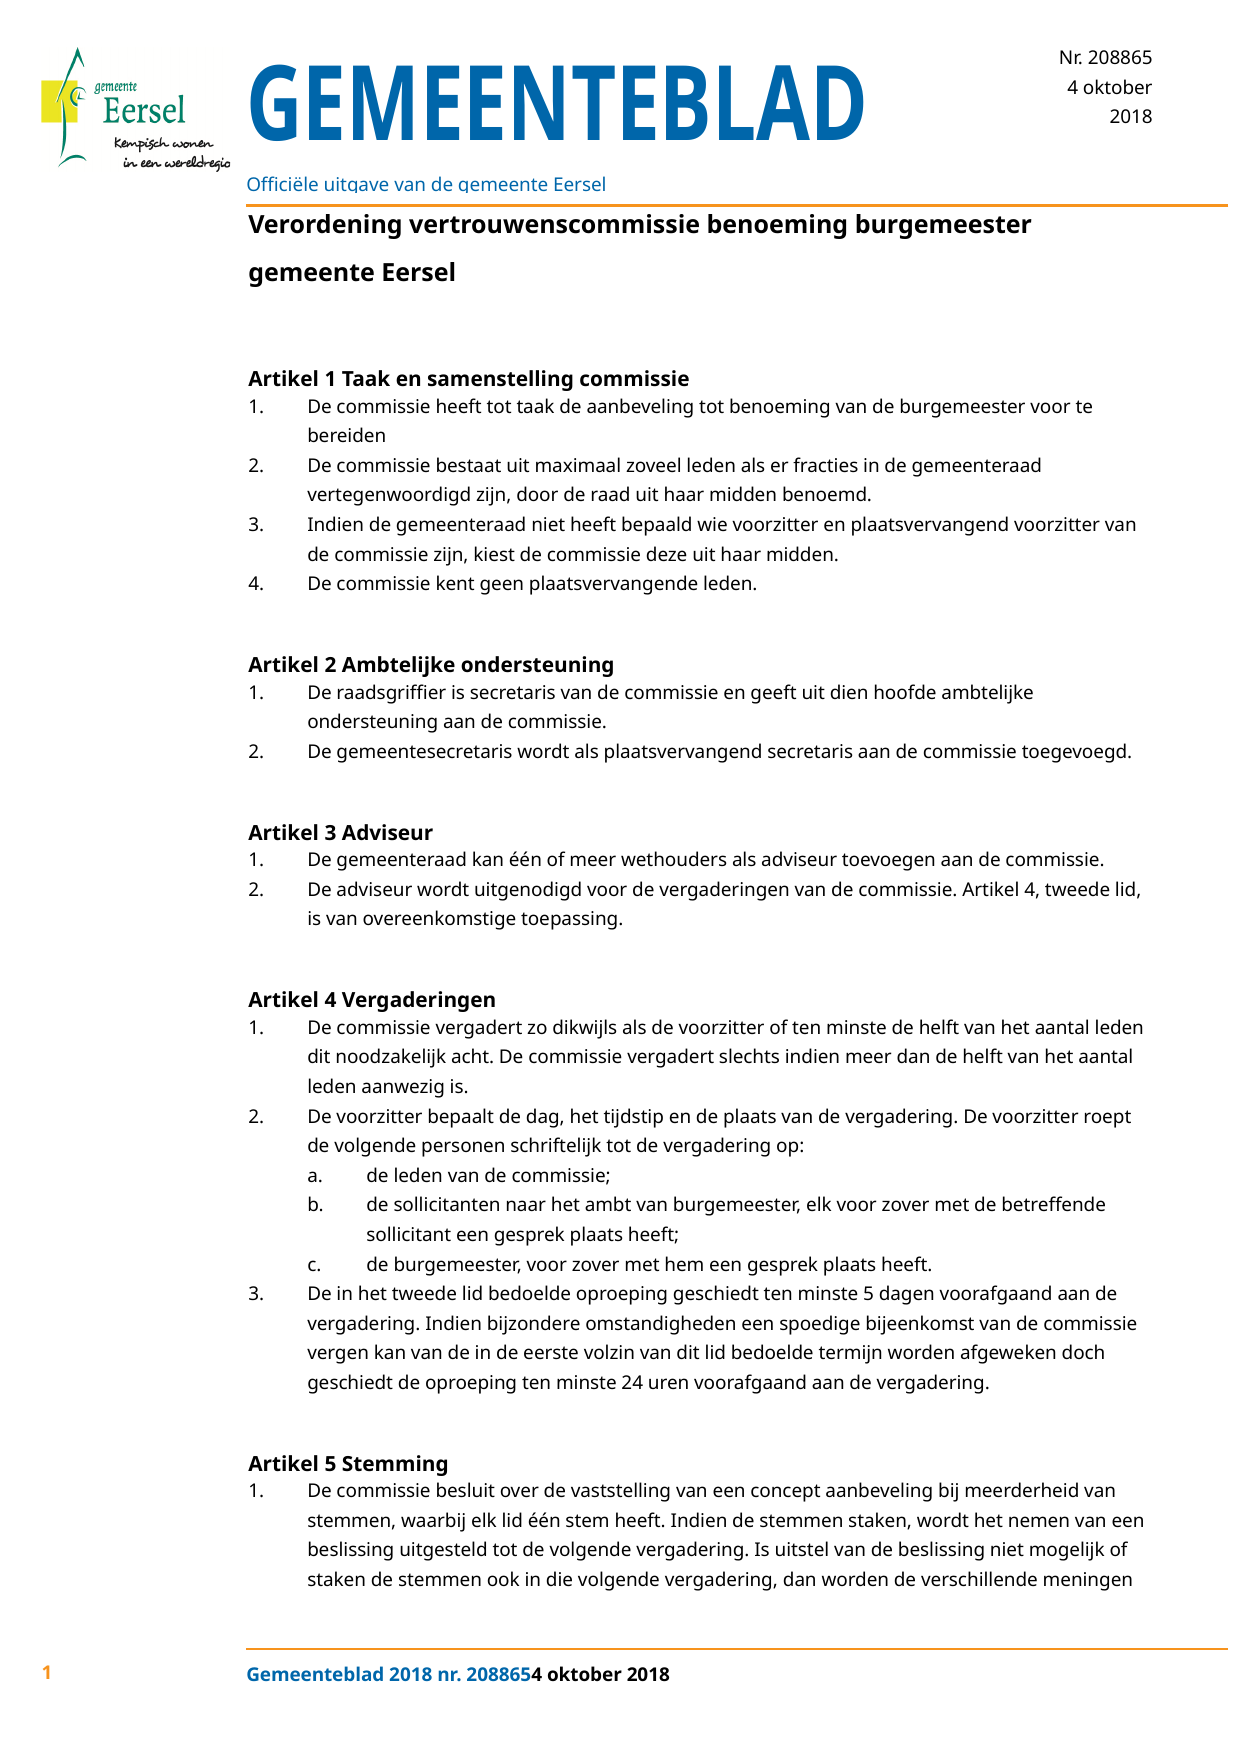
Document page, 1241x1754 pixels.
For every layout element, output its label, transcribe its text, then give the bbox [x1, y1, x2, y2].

picture [41, 47, 231, 172]
list De in het tweede lid bedoelde oproeping geschiedt ten minste 5 dagen voorafgaand aan de vergadering. Indien bijzondere omstandigheden een spoedige bijeenkomst van de commissie vergen kan van de in de eerste volzin van dit lid bedoelde termijn worden afgeweken doch geschiedt de oproeping ten minste 24 uren voorafgaand aan de vergadering. [248, 1280, 1152, 1395]
list Indien de gemeenteraad niet heeft bepaald wie voorzitter en plaatsvervangend voorzitter van de commissie zijn, kiest de commissie deze uit haar midden. [248, 511, 1152, 567]
list de leden van de commissie; [307, 1162, 1152, 1188]
list De gemeentesecretaris wordt als plaatsvervangend secretaris aan de commissie toegevoegd. [248, 738, 1152, 764]
list De commissie heeft tot taak de aanbeveling tot benoeming van de burgemeester voor te bereiden [248, 393, 1152, 448]
text Artikel 4 Vergaderingen [248, 986, 1152, 1014]
list De commissie vergadert zo dikwijls als de voorzitter of ten minste de helft van het aantal leden dit noodzakelijk acht. De commissie vergadert slechts indien meer dan de helft van het aantal leden aanwezig is. [248, 1014, 1152, 1099]
list De raadsgriffier is secretaris van de commissie en geeft uit dien hoofde ambtelijke ondersteuning aan de commissie. [248, 679, 1152, 734]
list De gemeenteraad kan één of meer wethouders als adviseur toevoegen aan de commissie. [248, 846, 1152, 872]
list de sollicitanten naar het ambt van burgemeester, elk voor zover met de betreffende sollicitant een gesprek plaats heeft; [307, 1192, 1152, 1247]
list De voorzitter bepaalt de dag, het tijdstip en de plaats van de vergadering. De voorzitter roept de volgende personen schriftelijk tot de vergadering op: [248, 1103, 1152, 1158]
list De adviseur wordt uitgenodigd voor de vergaderingen van de commissie. Artikel 4, tweede lid, is van overeenkomstige toepassing. [248, 876, 1152, 931]
text Artikel 3 Adviseur [248, 818, 1152, 846]
list de burgemeester, voor zover met hem een gesprek plaats heeft. [307, 1251, 1152, 1276]
text Artikel 2 Ambtelijke ondersteuning [248, 650, 1152, 679]
list De commissie bestaat uit maximaal zoveel leden als er fracties in de gemeenteraad vertegenwoordigd zijn, door de raad uit haar midden benoemd. [248, 452, 1152, 507]
text Artikel 5 Stemming [248, 1449, 1152, 1477]
text Verordening vertrouwenscommissie benoeming burgemeester gemeente Eersel [248, 207, 1152, 288]
text Artikel 1 Taak en samenstelling commissie [248, 364, 1152, 393]
list De commissie besluit over de vaststelling van een concept aanbeveling bij meerderheid van stemmen, waarbij elk lid één stem heeft. Indien de stemmen staken, wordt het nemen van een beslissing uitgesteld tot de volgende vergadering. Is uitstel van de beslissing niet mogelijk of staken de stemmen ook in die volgende vergadering, dan worden de verschillende meningen [248, 1477, 1152, 1592]
list De commissie kent geen plaatsvervangende leden. [248, 570, 1152, 596]
